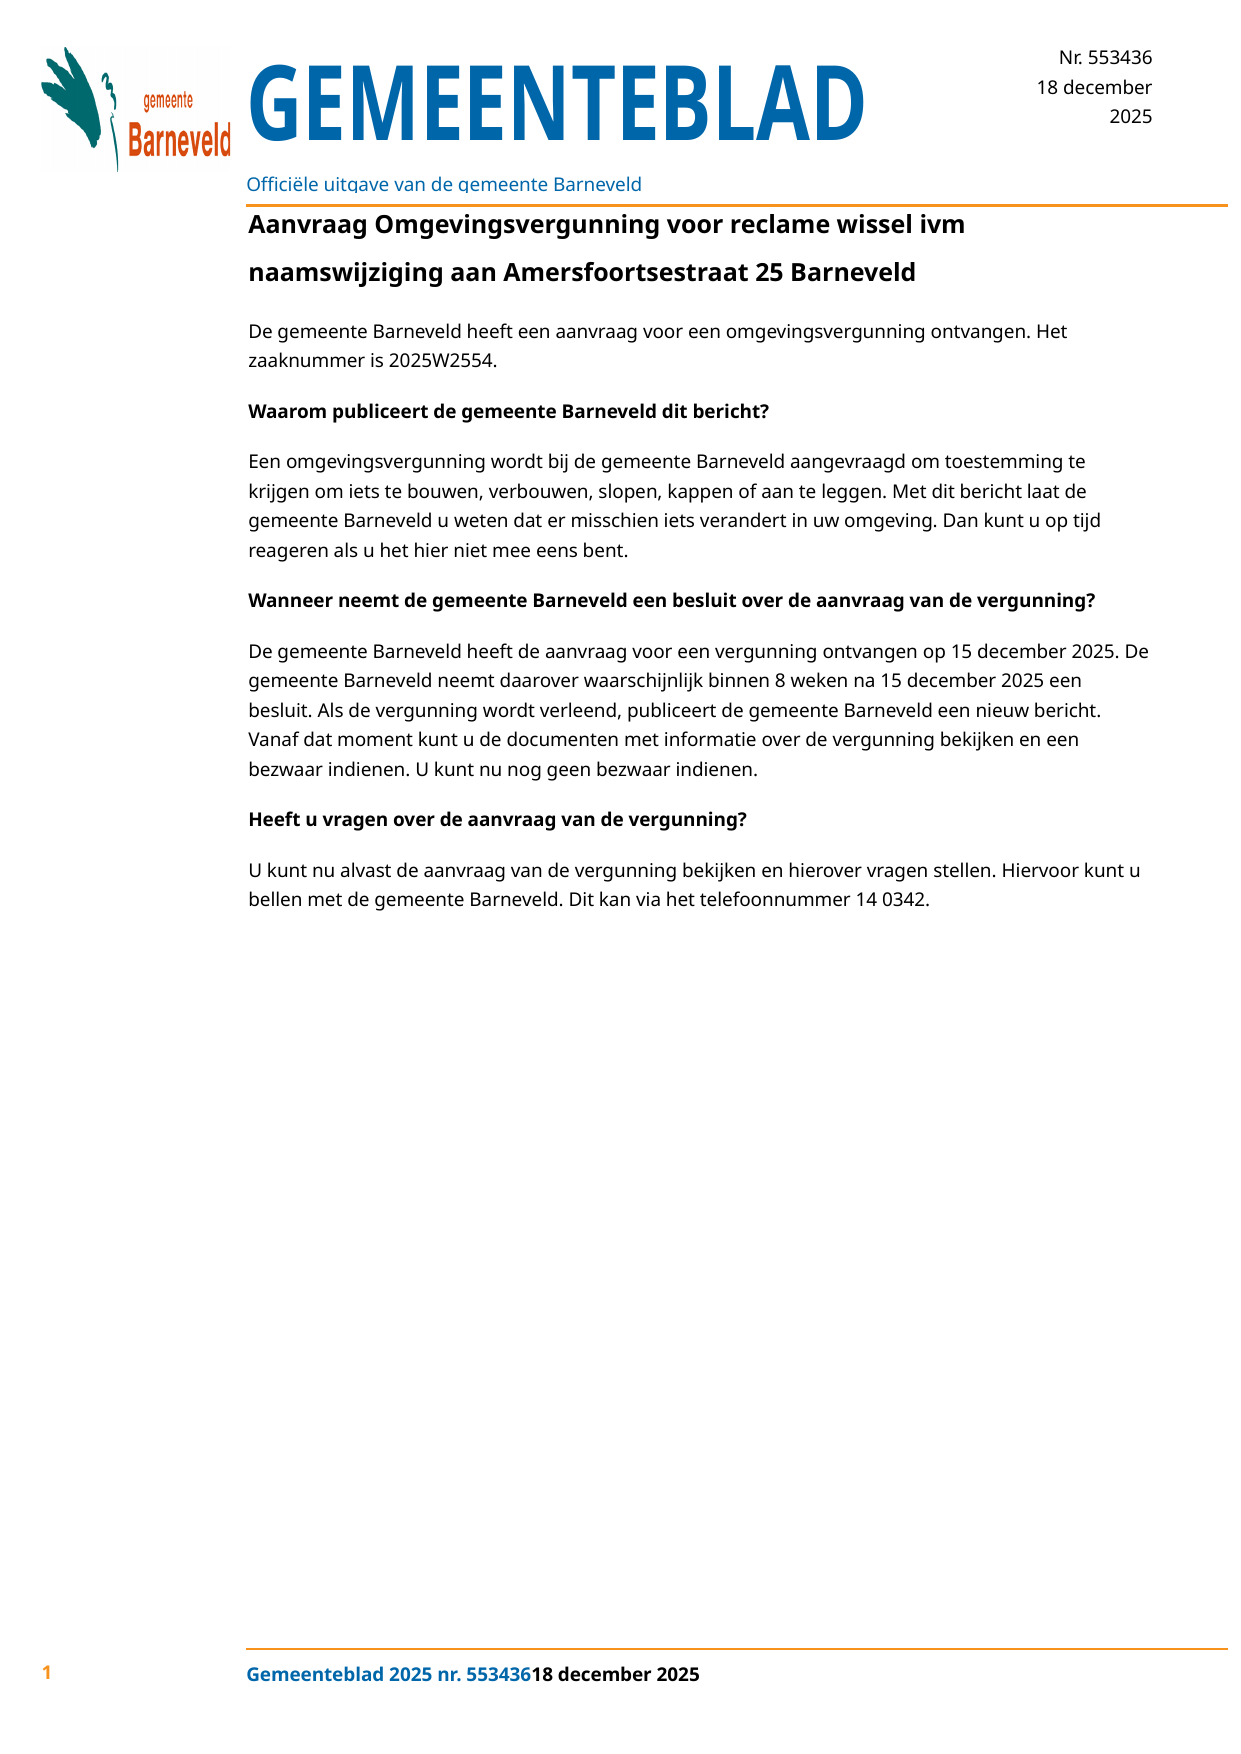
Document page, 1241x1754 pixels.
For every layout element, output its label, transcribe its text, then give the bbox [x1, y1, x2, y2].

text Heeft u vragen over de aanvraag van de vergunning? [248, 807, 1152, 832]
text U kunt nu alvast de aanvraag van de vergunning bekijken en hierover vragen stellen. Hiervoor kunt u bellen met de gemeente Barneveld. Dit kan via het telefoonnummer 14 0342. [248, 857, 1152, 912]
text Waarom publiceert de gemeente Barneveld dit bericht? [248, 398, 1152, 424]
picture [41, 47, 231, 172]
text De gemeente Barneveld heeft een aanvraag voor een omgevingsvergunning ontvangen. Het zaaknummer is 2025W2554. [248, 318, 1152, 373]
text Wanneer neemt de gemeente Barneveld een besluit over de aanvraag van de vergunning? [248, 587, 1152, 613]
text De gemeente Barneveld heeft de aanvraag voor een vergunning ontvangen op 15 december 2025. De gemeente Barneveld neemt daarover waarschijnlijk binnen 8 weken na 15 december 2025 een besluit. Als de vergunning wordt verleend, publiceert de gemeente Barneveld een nieuw bericht. Vanaf dat moment kunt u de documenten met informatie over de vergunning bekijken en een bezwaar indienen. U kunt nu nog geen bezwaar indienen. [248, 638, 1152, 782]
text Aanvraag Omgevingsvergunning voor reclame wissel ivm naamswijziging aan Amersfoortsestraat 25 Barneveld [248, 207, 1152, 288]
text Een omgevingsvergunning wordt bij de gemeente Barneveld aangevraagd om toestemming te krijgen om iets te bouwen, verbouwen, slopen, kappen of aan te leggen. Met dit bericht laat de gemeente Barneveld u weten dat er misschien iets verandert in uw omgeving. Dan kunt u op tijd reageren als u het hier niet mee eens bent. [248, 448, 1152, 563]
